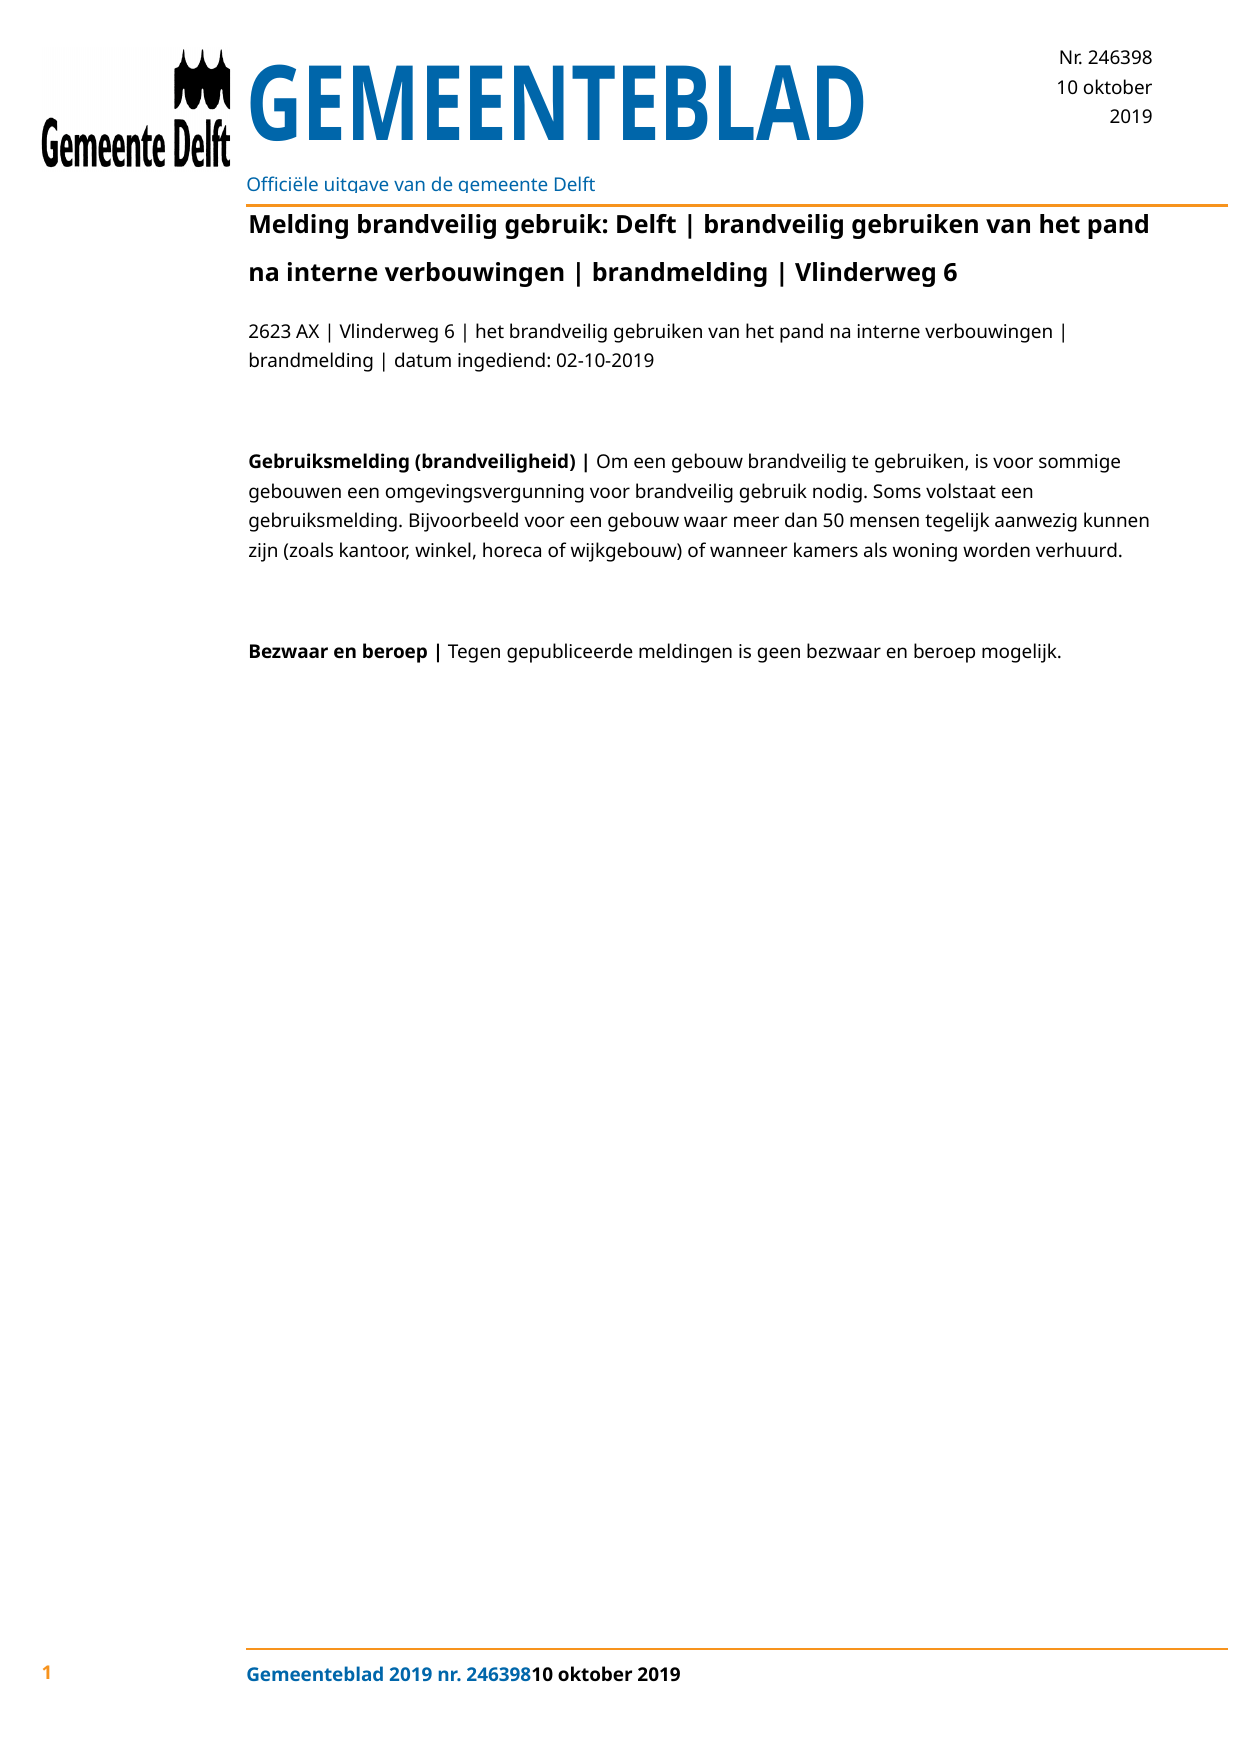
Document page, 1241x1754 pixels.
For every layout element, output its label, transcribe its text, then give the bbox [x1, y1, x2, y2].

picture [41, 47, 231, 172]
text 2623 AX | Vlinderweg 6 | het brandveilig gebruiken van het pand na interne verbouwingen | brandmelding | datum ingediend: 02-10-2019 [248, 318, 1152, 373]
text Gebruiksmelding (brandveiligheid) | Om een gebouw brandveilig te gebruiken, is voor sommige gebouwen een omgevingsvergunning voor brandveilig gebruik nodig. Soms volstaat een gebruiksmelding. Bijvoorbeeld voor een gebouw waar meer dan 50 mensen tegelijk aanwezig kunnen zijn (zoals kantoor, winkel, horeca of wijkgebouw) of wanneer kamers als woning worden verhuurd. [248, 448, 1152, 563]
text Melding brandveilig gebruik: Delft | brandveilig gebruiken van het pand na interne verbouwingen | brandmelding | Vlinderweg 6 [248, 207, 1152, 288]
text Bezwaar en beroep | Tegen gepubliceerde meldingen is geen bezwaar en beroep mogelijk. [248, 638, 1152, 664]
